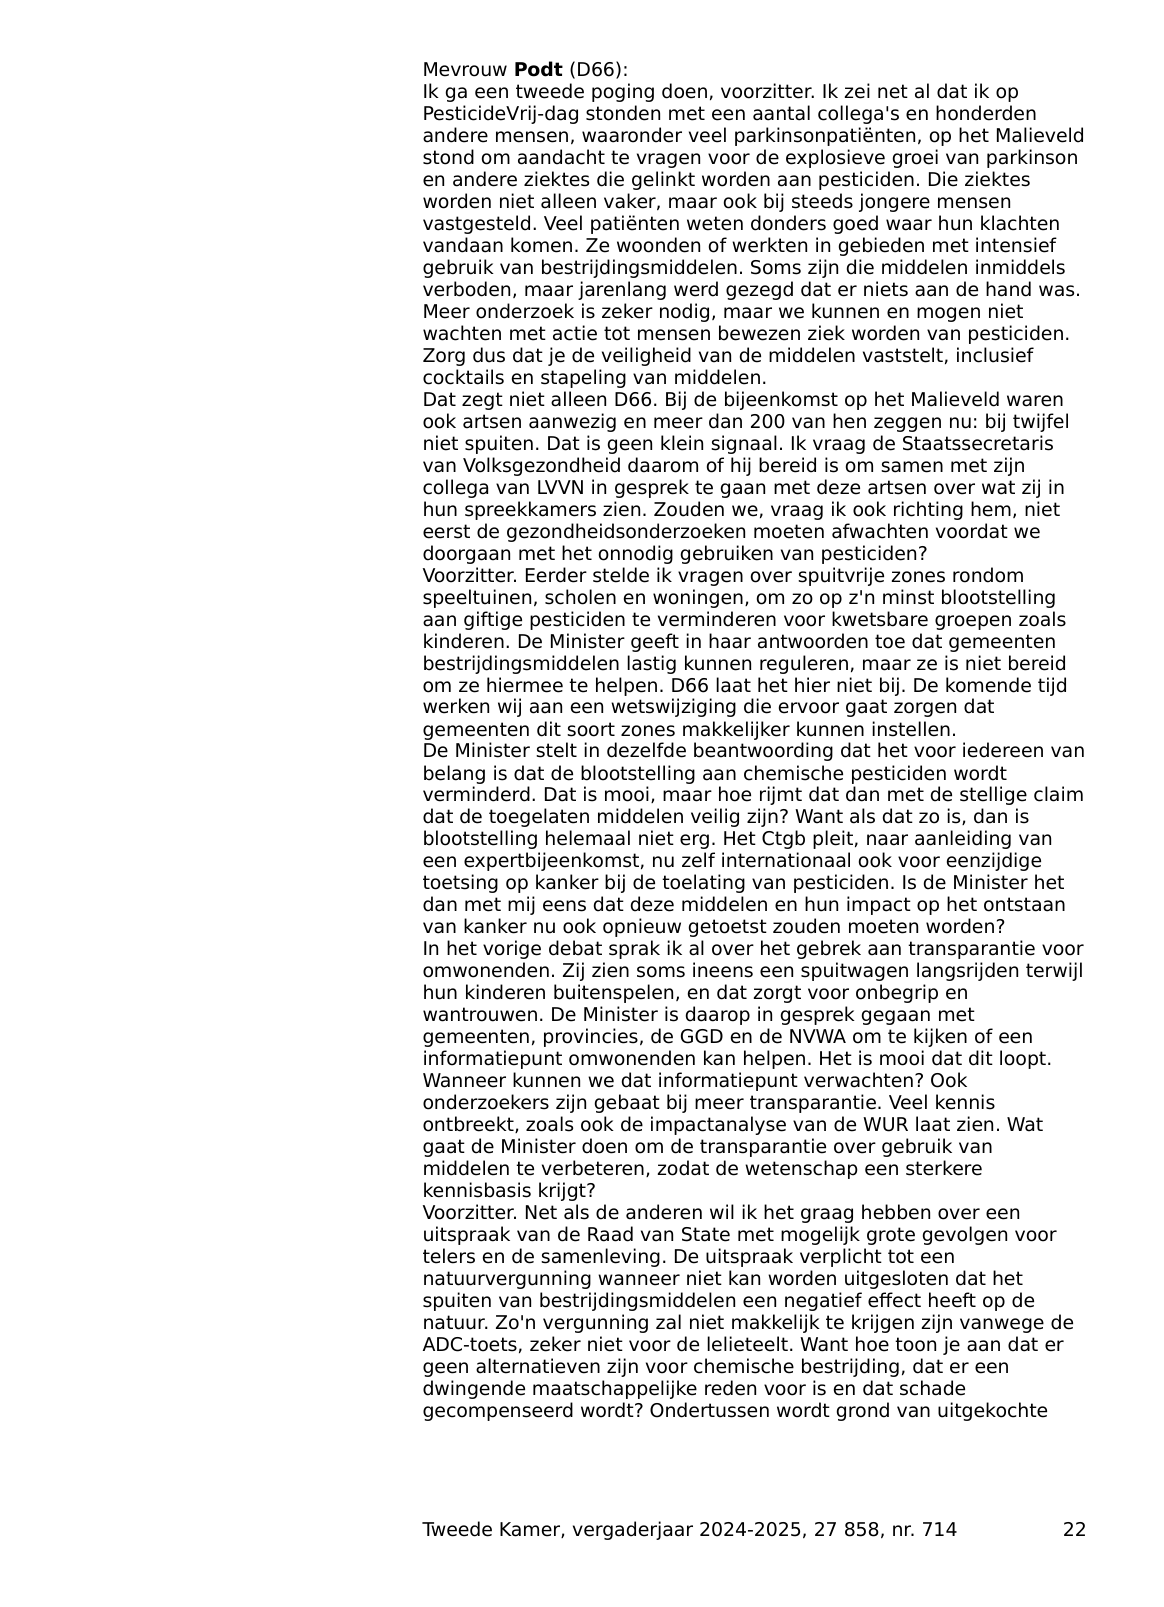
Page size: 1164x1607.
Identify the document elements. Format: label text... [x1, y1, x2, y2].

text In het vorige debat sprak ik al over het gebrek aan transparantie voor omwonenden. Zij zien soms ineens een spuitwagen langsrijden terwijl hun kinderen buitenspelen, en dat zorgt voor onbegrip en wantrouwen. De Minister is daarop in gesprek gegaan met gemeenten, provincies, de GGD en de NVWA om te kijken of een informatiepunt omwonenden kan helpen. Het is mooi dat dit loopt. Wanneer kunnen we dat informatiepunt verwachten? Ook onderzoekers zijn gebaat bij meer transparantie. Veel kennis ontbreekt, zoals ook de impactanalyse van de WUR laat zien. Wat gaat de Minister doen om de transparantie over gebruik van middelen te verbeteren, zodat de wetenschap een sterkere kennisbasis krijgt? [422, 938, 1087, 1202]
text Dat zegt niet alleen D66. Bij de bijeenkomst op het Malieveld waren ook artsen aanwezig en meer dan 200 van hen zeggen nu: bij twijfel niet spuiten. Dat is geen klein signaal. Ik vraag de Staatssecretaris van Volksgezondheid daarom of hij bereid is om samen met zijn collega van LVVN in gesprek te gaan met deze artsen over wat zij in hun spreekkamers zien. Zouden we, vraag ik ook richting hem, niet eerst de gezondheidsonderzoeken moeten afwachten voordat we doorgaan met het onnodig gebruiken van pesticiden? [422, 389, 1087, 564]
text Ik ga een tweede poging doen, voorzitter. Ik zei net al dat ik op PesticideVrij-dag stonden met een aantal collega's en honderden andere mensen, waaronder veel parkinsonpatiënten, op het Malieveld stond om aandacht te vragen voor de explosieve groei van parkinson en andere ziektes die gelinkt worden aan pesticiden. Die ziektes worden niet alleen vaker, maar ook bij steeds jongere mensen vastgesteld. Veel patiënten weten donders goed waar hun klachten vandaan komen. Ze woonden of werkten in gebieden met intensief gebruik van bestrijdingsmiddelen. Soms zijn die middelen inmiddels verboden, maar jarenlang werd gezegd dat er niets aan de hand was. Meer onderzoek is zeker nodig, maar we kunnen en mogen niet wachten met actie tot mensen bewezen ziek worden van pesticiden. Zorg dus dat je de veiligheid van de middelen vaststelt, inclusief cocktails en stapeling van middelen. [422, 81, 1087, 389]
text Voorzitter. Eerder stelde ik vragen over spuitvrije zones rondom speeltuinen, scholen en woningen, om zo op z'n minst blootstelling aan giftige pesticiden te verminderen voor kwetsbare groepen zoals kinderen. De Minister geeft in haar antwoorden toe dat gemeenten bestrijdingsmiddelen lastig kunnen reguleren, maar ze is niet bereid om ze hiermee te helpen. D66 laat het hier niet bij. De komende tijd werken wij aan een wetswijziging die ervoor gaat zorgen dat gemeenten dit soort zones makkelijker kunnen instellen. [422, 564, 1087, 740]
text Voorzitter. Net als de anderen wil ik het graag hebben over een uitspraak van de Raad van State met mogelijk grote gevolgen voor telers en de samenleving. De uitspraak verplicht tot een natuurvergunning wanneer niet kan worden uitgesloten dat het spuiten van bestrijdingsmiddelen een negatief effect heeft op de natuur. Zo'n vergunning zal niet makkelijk te krijgen zijn vanwege de ADC-toets, zeker niet voor de lelieteelt. Want hoe toon je aan dat er geen alternatieven zijn voor chemische bestrijding, dat er een dwingende maatschappelijke reden voor is en dat schade gecompenseerd wordt? Ondertussen wordt grond van uitgekochte [422, 1202, 1087, 1422]
text Mevrouw Podt (D66): [422, 59, 1087, 81]
text De Minister stelt in dezelfde beantwoording dat het voor iedereen van belang is dat de blootstelling aan chemische pesticiden wordt verminderd. Dat is mooi, maar hoe rijmt dat dan met de stellige claim dat de toegelaten middelen veilig zijn? Want als dat zo is, dan is blootstelling helemaal niet erg. Het Ctgb pleit, naar aanleiding van een expertbijeenkomst, nu zelf internationaal ook voor eenzijdige toetsing op kanker bij de toelating van pesticiden. Is de Minister het dan met mij eens dat deze middelen en hun impact op het ontstaan van kanker nu ook opnieuw getoetst zouden moeten worden? [422, 740, 1087, 938]
